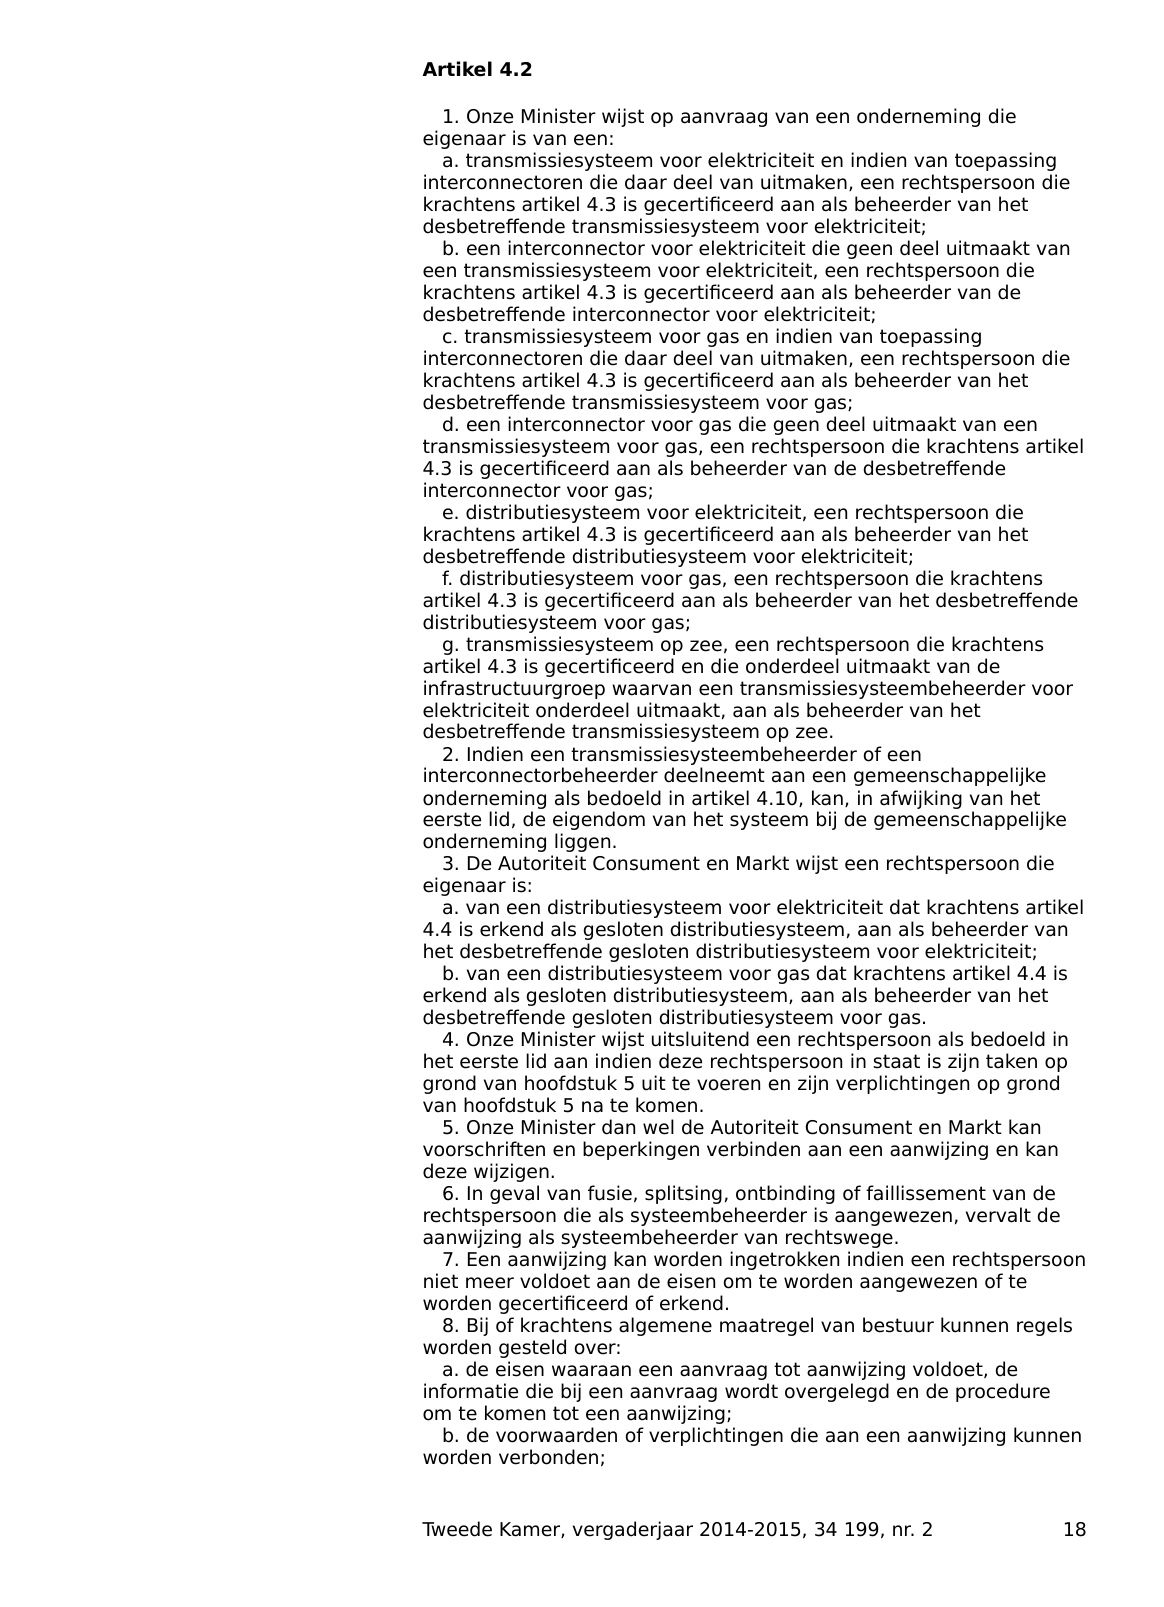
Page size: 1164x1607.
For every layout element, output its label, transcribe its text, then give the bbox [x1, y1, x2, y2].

text 7. Een aanwijzing kan worden ingetrokken indien een rechtspersoon niet meer voldoet aan de eisen om te worden aangewezen of te worden gecertificeerd of erkend. [422, 1249, 1087, 1315]
text d. een interconnector voor gas die geen deel uitmaakt van een transmissiesysteem voor gas, een rechtspersoon die krachtens artikel 4.3 is gecertificeerd aan als beheerder van de desbetreffende interconnector voor gas; [422, 414, 1087, 502]
text b. de voorwaarden of verplichtingen die aan een aanwijzing kunnen worden verbonden; [422, 1425, 1087, 1469]
text 1. Onze Minister wijst op aanvraag van een onderneming die eigenaar is van een: [422, 106, 1087, 150]
text c. transmissiesysteem voor gas en indien van toepassing interconnectoren die daar deel van uitmaken, een rechtspersoon die krachtens artikel 4.3 is gecertificeerd aan als beheerder van het desbetreffende transmissiesysteem voor gas; [422, 326, 1087, 414]
text 8. Bij of krachtens algemene maatregel van bestuur kunnen regels worden gesteld over: [422, 1315, 1087, 1359]
subtitle Artikel 4.2 [422, 59, 1087, 81]
text 4. Onze Minister wijst uitsluitend een rechtspersoon als bedoeld in het eerste lid aan indien deze rechtspersoon in staat is zijn taken op grond van hoofdstuk 5 uit te voeren en zijn verplichtingen op grond van hoofdstuk 5 na te komen. [422, 1029, 1087, 1117]
text 3. De Autoriteit Consument en Markt wijst een rechtspersoon die eigenaar is: [422, 853, 1087, 897]
text a. de eisen waaraan een aanvraag tot aanwijzing voldoet, de informatie die bij een aanvraag wordt overgelegd en de procedure om te komen tot een aanwijzing; [422, 1359, 1087, 1425]
text b. van een distributiesysteem voor gas dat krachtens artikel 4.4 is erkend als gesloten distributiesysteem, aan als beheerder van het desbetreffende gesloten distributiesysteem voor gas. [422, 963, 1087, 1029]
text a. van een distributiesysteem voor elektriciteit dat krachtens artikel 4.4 is erkend als gesloten distributiesysteem, aan als beheerder van het desbetreffende gesloten distributiesysteem voor elektriciteit; [422, 897, 1087, 963]
text e. distributiesysteem voor elektriciteit, een rechtspersoon die krachtens artikel 4.3 is gecertificeerd aan als beheerder van het desbetreffende distributiesysteem voor elektriciteit; [422, 502, 1087, 568]
text 5. Onze Minister dan wel de Autoriteit Consument en Markt kan voorschriften en beperkingen verbinden aan een aanwijzing en kan deze wijzigen. [422, 1117, 1087, 1183]
text b. een interconnector voor elektriciteit die geen deel uitmaakt van een transmissiesysteem voor elektriciteit, een rechtspersoon die krachtens artikel 4.3 is gecertificeerd aan als beheerder van de desbetreffende interconnector voor elektriciteit; [422, 238, 1087, 326]
text 2. Indien een transmissiesysteembeheerder of een interconnectorbeheerder deelneemt aan een gemeenschappelijke onderneming als bedoeld in artikel 4.10, kan, in afwijking van het eerste lid, de eigendom van het systeem bij de gemeenschappelijke onderneming liggen. [422, 743, 1087, 853]
text g. transmissiesysteem op zee, een rechtspersoon die krachtens artikel 4.3 is gecertificeerd en die onderdeel uitmaakt van de infrastructuurgroep waarvan een transmissiesysteembeheerder voor elektriciteit onderdeel uitmaakt, aan als beheerder van het desbetreffende transmissiesysteem op zee. [422, 633, 1087, 743]
text f. distributiesysteem voor gas, een rechtspersoon die krachtens artikel 4.3 is gecertificeerd aan als beheerder van het desbetreffende distributiesysteem voor gas; [422, 568, 1087, 633]
text a. transmissiesysteem voor elektriciteit en indien van toepassing interconnectoren die daar deel van uitmaken, een rechtspersoon die krachtens artikel 4.3 is gecertificeerd aan als beheerder van het desbetreffende transmissiesysteem voor elektriciteit; [422, 150, 1087, 238]
text 6. In geval van fusie, splitsing, ontbinding of faillissement van de rechtspersoon die als systeembeheerder is aangewezen, vervalt de aanwijzing als systeembeheerder van rechtswege. [422, 1183, 1087, 1249]
